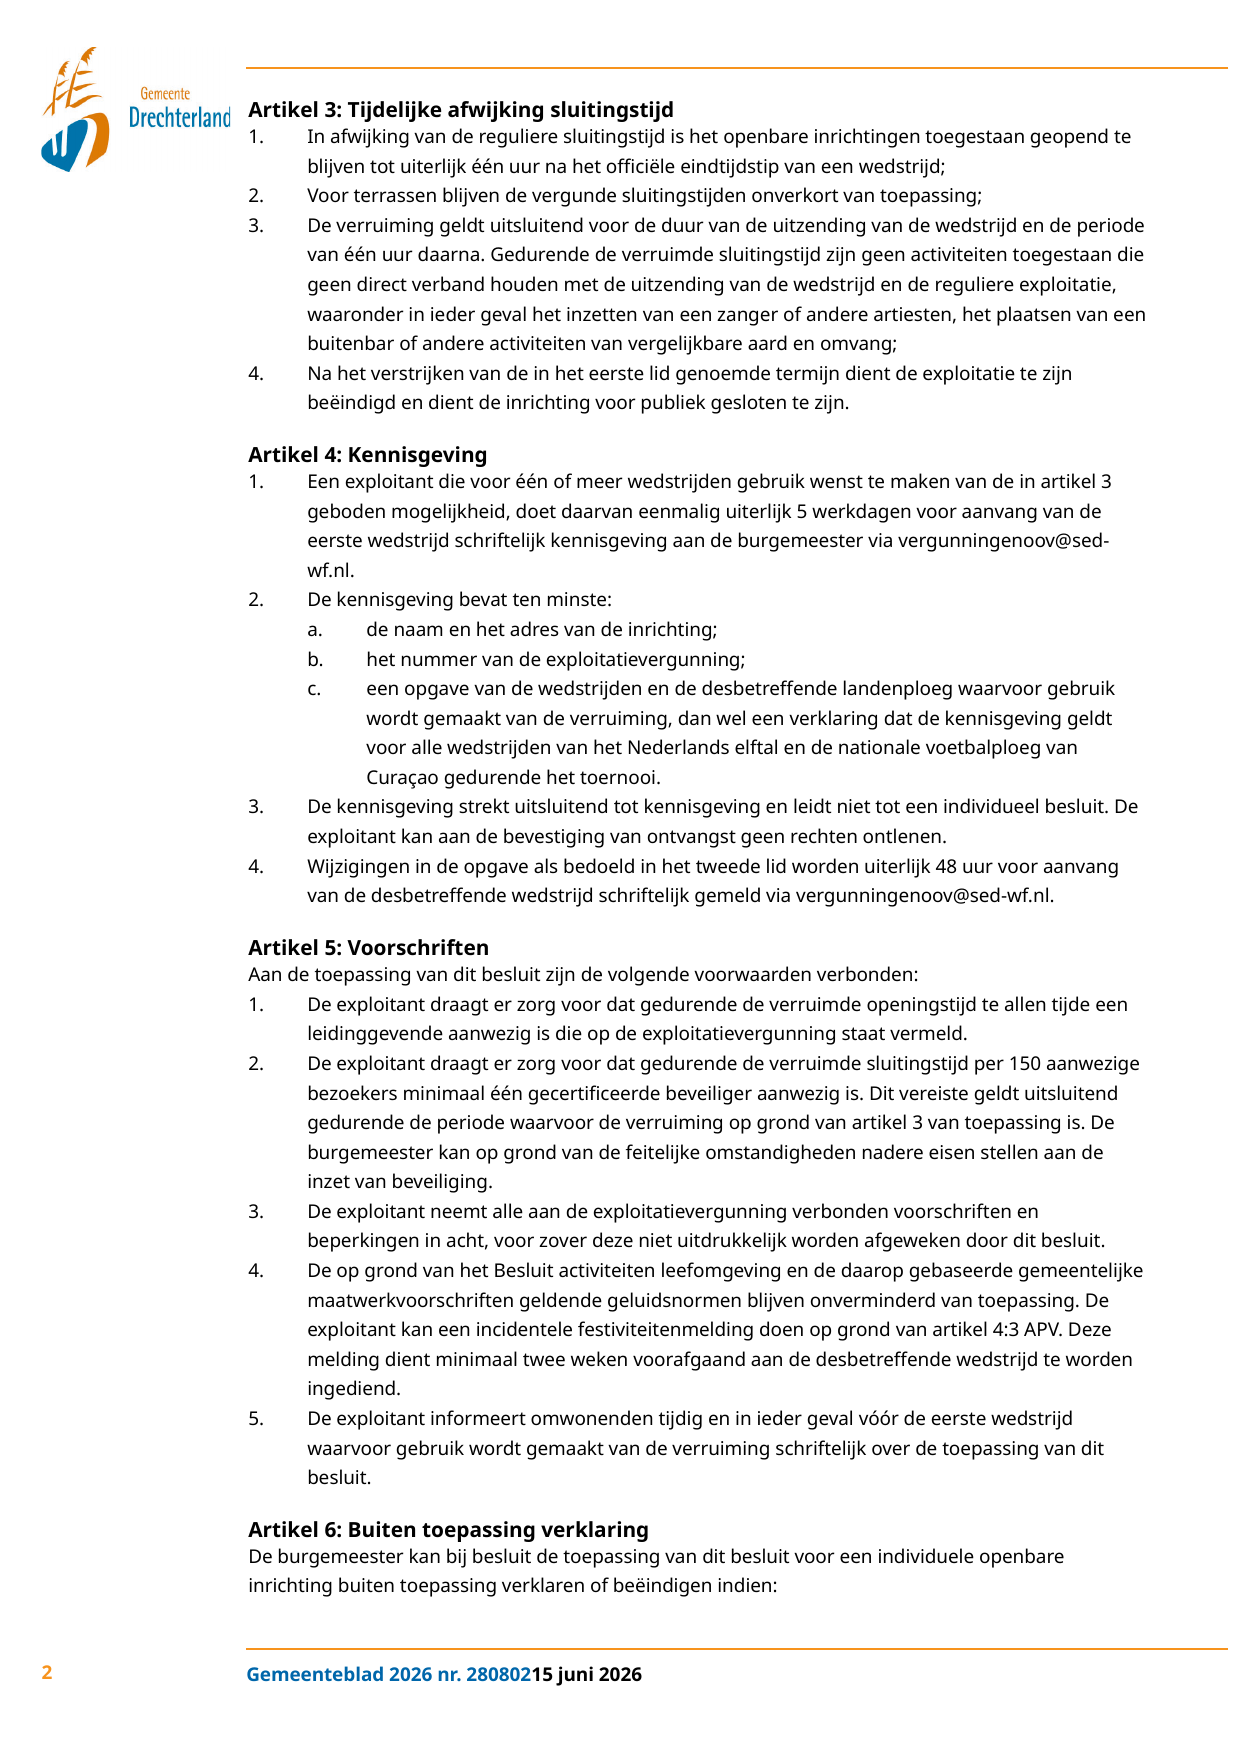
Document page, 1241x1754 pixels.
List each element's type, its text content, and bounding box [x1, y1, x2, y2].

list Een exploitant die voor één of meer wedstrijden gebruik wenst te maken van de in artikel 3 geboden mogelijkheid, doet daarvan eenmalig uiterlijk 5 werkdagen voor aanvang van de eerste wedstrijd schriftelijk kennisgeving aan de burgemeester via vergunningenoov@sed-wf.nl. [248, 468, 1152, 583]
text Artikel 4: Kennisgeving [248, 440, 1152, 468]
list De op grond van het Besluit activiteiten leefomgeving en de daarop gebaseerde gemeentelijke maatwerkvoorschriften geldende geluidsnormen blijven onverminderd van toepassing. De exploitant kan een incidentele festiviteitenmelding doen op grond van artikel 4:3 APV. Deze melding dient minimaal twee weken voorafgaand aan de desbetreffende wedstrijd te worden ingediend. [248, 1257, 1152, 1401]
text Artikel 5: Voorschriften [248, 933, 1152, 961]
list De exploitant draagt er zorg voor dat gedurende de verruimde sluitingstijd per 150 aanwezige bezoekers minimaal één gecertificeerde beveiliger aanwezig is. Dit vereiste geldt uitsluitend gedurende de periode waarvoor de verruiming op grond van artikel 3 van toepassing is. De burgemeester kan op grond van de feitelijke omstandigheden nadere eisen stellen aan de inzet van beveiliging. [248, 1050, 1152, 1194]
list Na het verstrijken van de in het eerste lid genoemde termijn dient de exploitatie te zijn beëindigd en dient de inrichting voor publiek gesloten te zijn. [248, 360, 1152, 415]
list De exploitant draagt er zorg voor dat gedurende de verruimde openingstijd te allen tijde een leidinggevende aanwezig is die op de exploitatievergunning staat vermeld. [248, 991, 1152, 1046]
list De verruiming geldt uitsluitend voor de duur van de uitzending van de wedstrijd en de periode van één uur daarna. Gedurende de verruimde sluitingstijd zijn geen activiteiten toegestaan die geen direct verband houden met de uitzending van de wedstrijd en de reguliere exploitatie, waaronder in ieder geval het inzetten van een zanger of andere artiesten, het plaatsen van een buitenbar of andere activiteiten van vergelijkbare aard en omvang; [248, 212, 1152, 356]
picture [41, 47, 231, 172]
text De burgemeester kan bij besluit de toepassing van dit besluit voor een individuele openbare inrichting buiten toepassing verklaren of beëindigen indien: [248, 1543, 1152, 1598]
picture [226, 115, 231, 124]
list In afwijking van de reguliere sluitingstijd is het openbare inrichtingen toegestaan geopend te blijven tot uiterlijk één uur na het officiële eindtijdstip van een wedstrijd; [248, 123, 1152, 178]
text Artikel 3: Tijdelijke afwijking sluitingstijd [248, 95, 1152, 123]
text Aan de toepassing van dit besluit zijn de volgende voorwaarden verbonden: [248, 961, 1152, 987]
list De exploitant neemt alle aan de exploitatievergunning verbonden voorschriften en beperkingen in acht, voor zover deze niet uitdrukkelijk worden afgeweken door dit besluit. [248, 1198, 1152, 1253]
text Artikel 6: Buiten toepassing verklaring [248, 1515, 1152, 1543]
list de naam en het adres van de inrichting; [307, 616, 1152, 642]
list De kennisgeving bevat ten minste: [248, 587, 1152, 612]
list Voor terrassen blijven de vergunde sluitingstijden onverkort van toepassing; [248, 182, 1152, 208]
list Wijzigingen in de opgave als bedoeld in het tweede lid worden uiterlijk 48 uur voor aanvang van de desbetreffende wedstrijd schriftelijk gemeld via vergunningenoov@sed-wf.nl. [248, 853, 1152, 908]
picture [41, 158, 64, 172]
list De kennisgeving strekt uitsluitend tot kennisgeving en leidt niet tot een individueel besluit. De exploitant kan aan de bevestiging van ontvangst geen rechten ontlenen. [248, 794, 1152, 849]
list een opgave van de wedstrijden en de desbetreffende landenploeg waarvoor gebruik wordt gemaakt van de verruiming, dan wel een verklaring dat de kennisgeving geldt voor alle wedstrijden van het Nederlands elftal en de nationale voetbalploeg van Curaçao gedurende het toernooi. [307, 675, 1152, 790]
list het nummer van de exploitatievergunning; [307, 646, 1152, 672]
list De exploitant informeert omwonenden tijdig en in ieder geval vóór de eerste wedstrijd waarvoor gebruik wordt gemaakt van de verruiming schriftelijk over de toepassing van dit besluit. [248, 1405, 1152, 1490]
